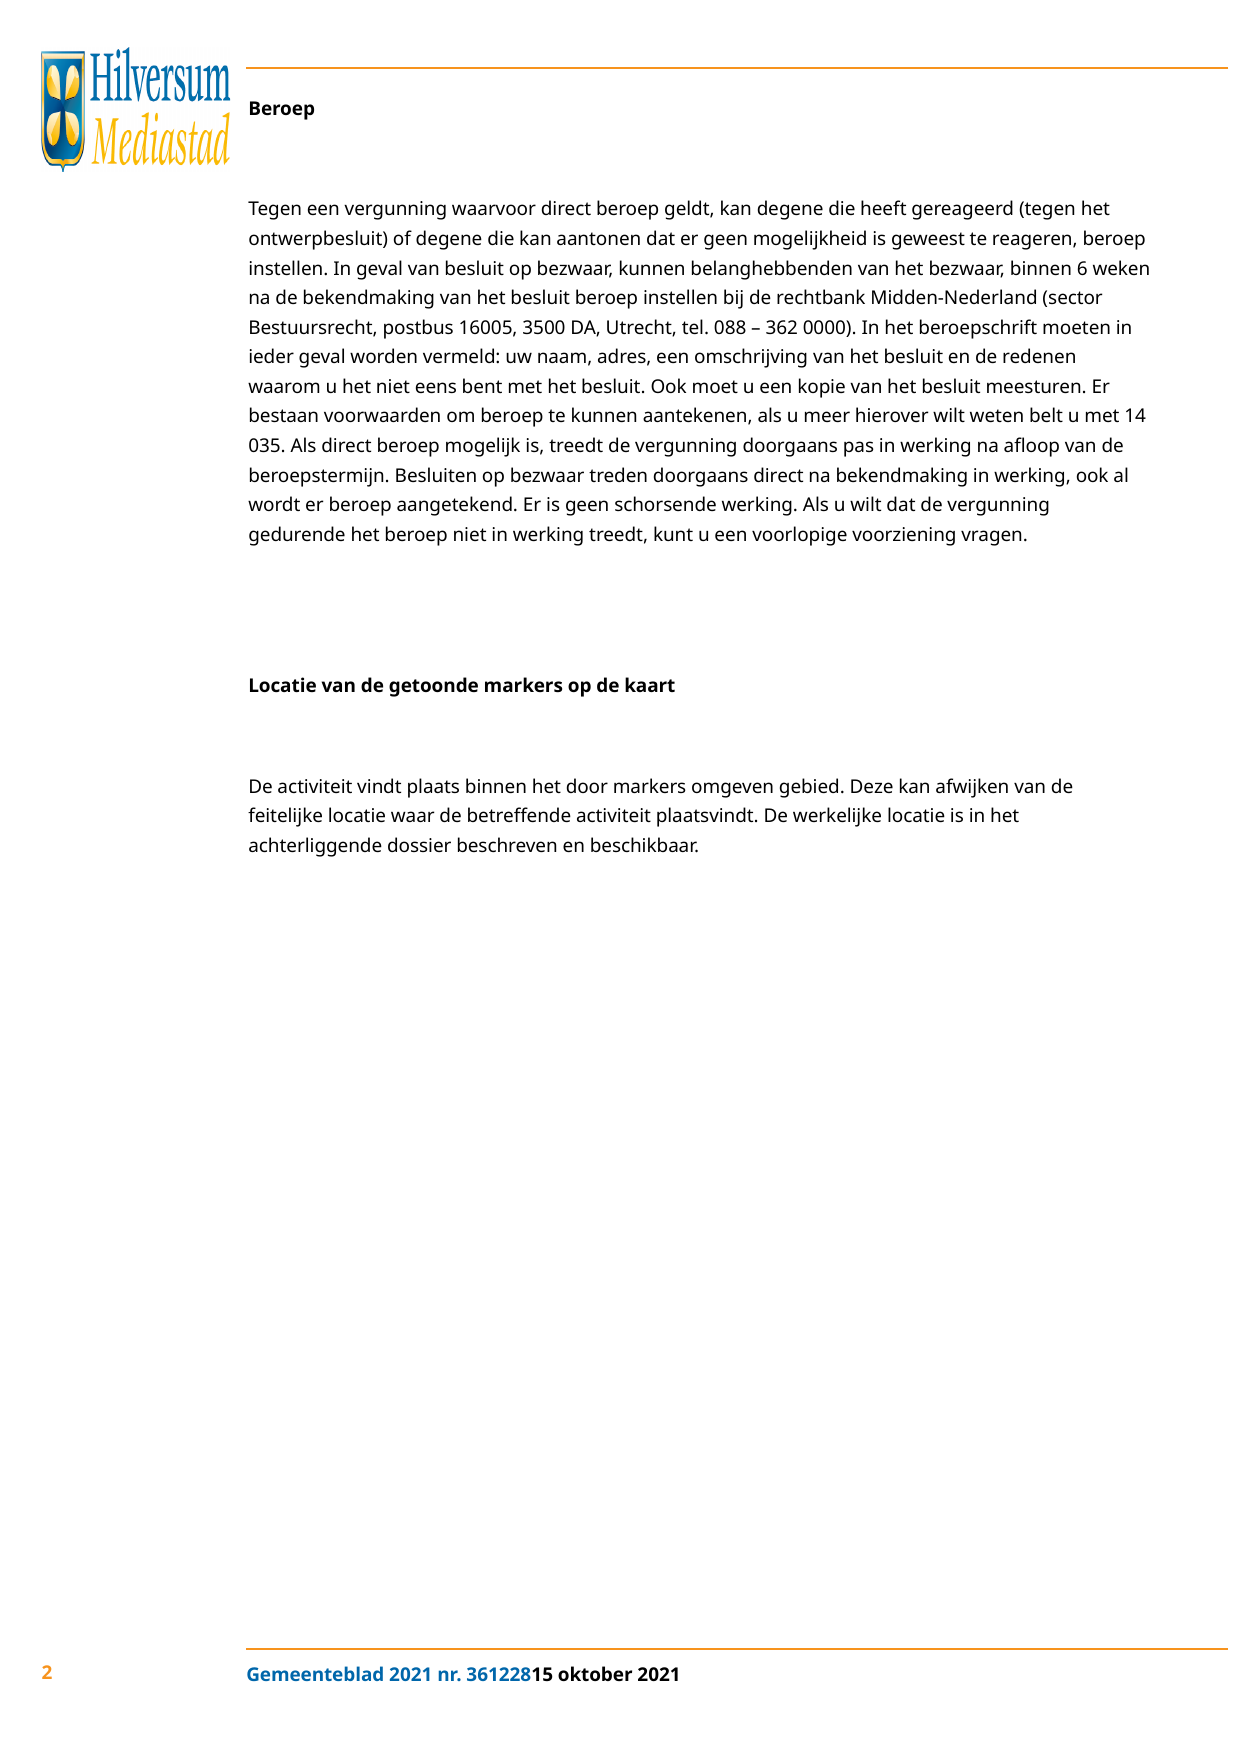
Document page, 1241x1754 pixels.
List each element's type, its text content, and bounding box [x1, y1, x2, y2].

picture [41, 47, 231, 172]
text Tegen een vergunning waarvoor direct beroep geldt, kan degene die heeft gereageerd (tegen het ontwerpbesluit) of degene die kan aantonen dat er geen mogelijkheid is geweest te reageren, beroep instellen. In geval van besluit op bezwaar, kunnen belanghebbenden van het bezwaar, binnen 6 weken na de bekendmaking van het besluit beroep instellen bij de rechtbank Midden-Nederland (sector Bestuursrecht, postbus 16005, 3500 DA, Utrecht, tel. 088 – 362 0000). In het beroepschrift moeten in ieder geval worden vermeld: uw naam, adres, een omschrijving van het besluit en de redenen waarom u het niet eens bent met het besluit. Ook moet u een kopie van het besluit meesturen. Er bestaan voorwaarden om beroep te kunnen aantekenen, als u meer hierover wilt weten belt u met 14 035. Als direct beroep mogelijk is, treedt de vergunning doorgaans pas in werking na afloop van de beroepstermijn. Besluiten op bezwaar treden doorgaans direct na bekendmaking in werking, ook al wordt er beroep aangetekend. Er is geen schorsende werking. Als u wilt dat de vergunning gedurende het beroep niet in werking treedt, kunt u een voorlopige voorziening vragen. [248, 196, 1152, 547]
text Locatie van de getoonde markers op de kaart [248, 672, 1152, 698]
text De activiteit vindt plaats binnen het door markers omgeven gebied. Deze kan afwijken van de feitelijke locatie waar de betreffende activiteit plaatsvindt. De werkelijke locatie is in het achterliggende dossier beschreven en beschikbaar. [248, 773, 1152, 858]
text Beroep [248, 95, 1152, 121]
